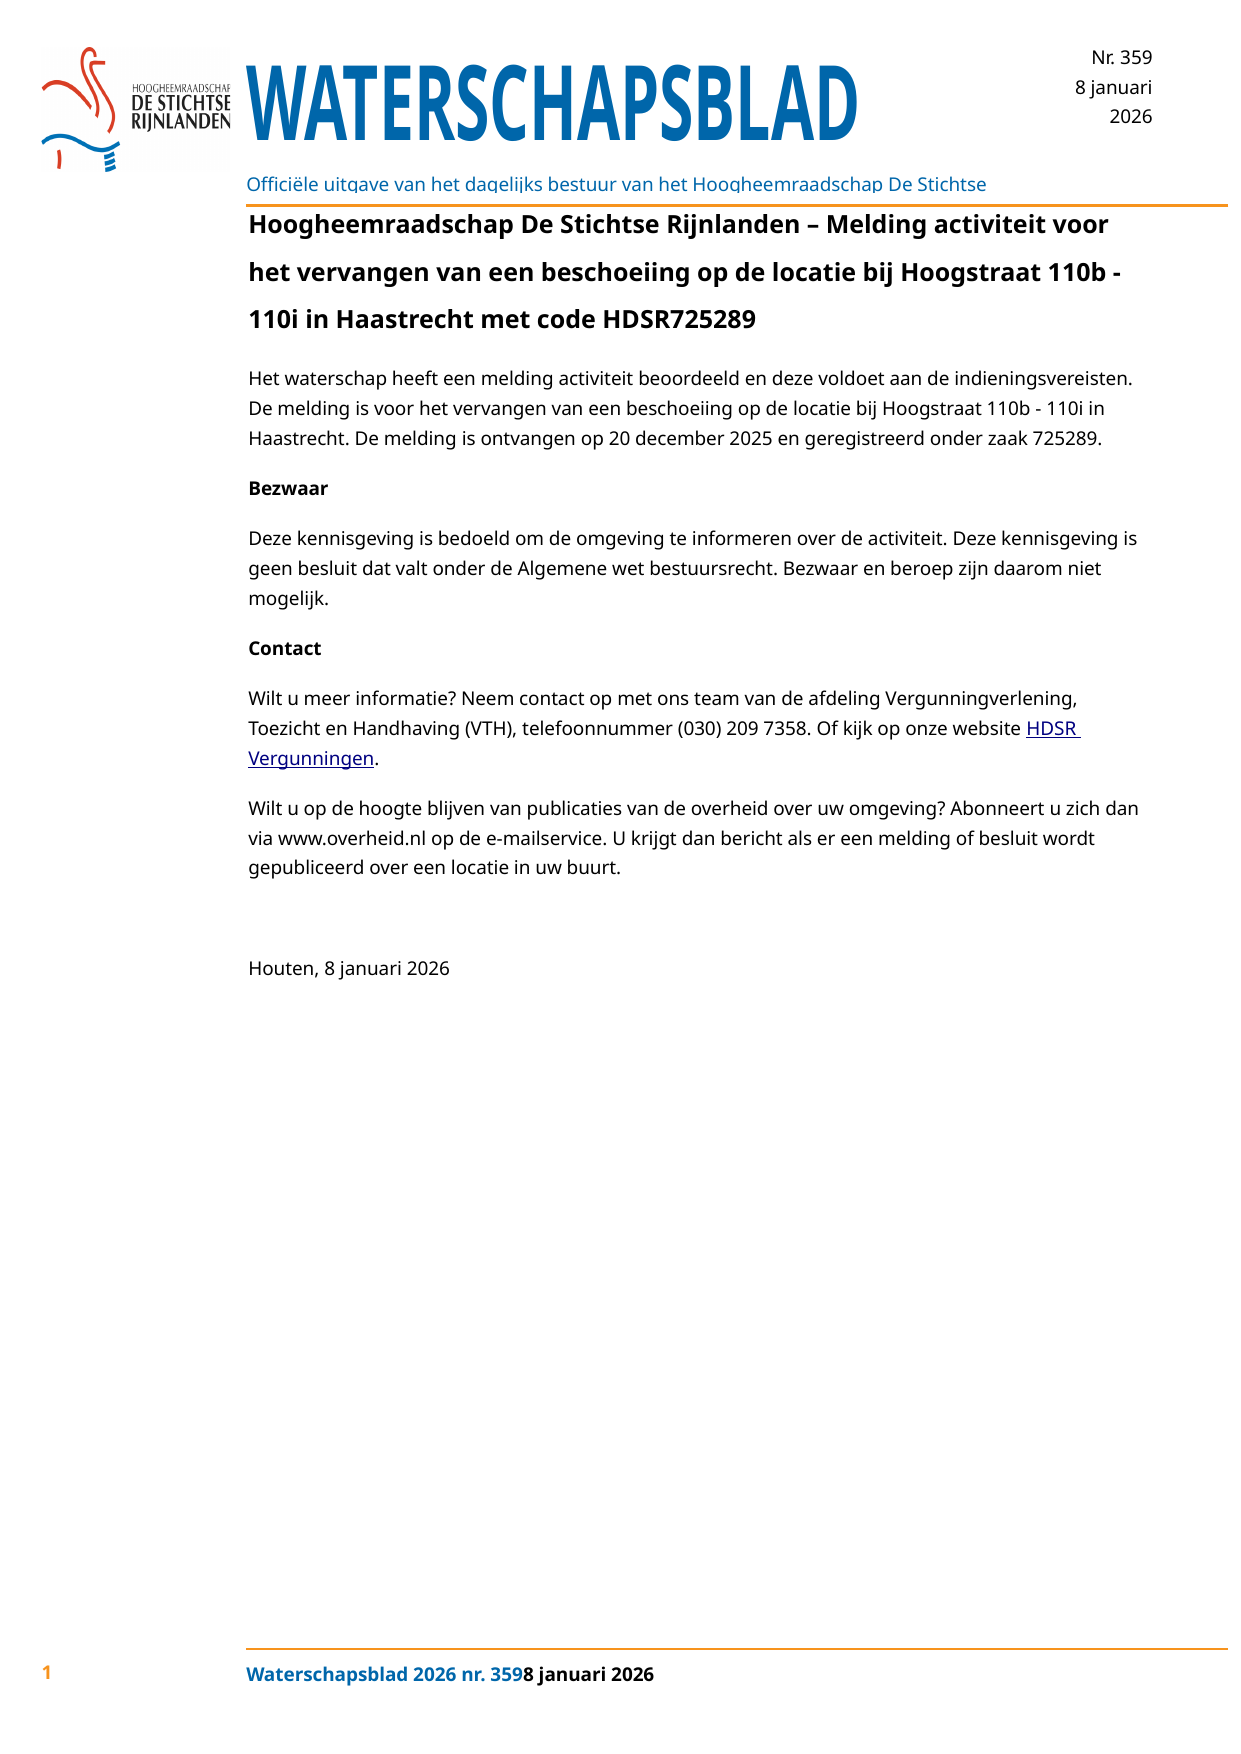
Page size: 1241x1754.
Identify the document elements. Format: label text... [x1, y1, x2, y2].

text Deze kennisgeving is bedoeld om de omgeving te informeren over de activiteit. Deze kennisgeving is geen besluit dat valt onder de Algemene wet bestuursrecht. Bezwaar en beroep zijn daarom niet mogelijk. [248, 526, 1152, 610]
text Bezwaar [248, 475, 1152, 501]
picture [41, 47, 231, 172]
text Houten, 8 januari 2026 [248, 955, 1152, 981]
text Wilt u meer informatie? Neem contact op met ons team van de afdeling Vergunningverlening, Toezicht en Handhaving (VTH), telefoonnummer (030) 209 7358. Of kijk op onze website HDSR Vergunningen. [248, 686, 1152, 770]
text Wilt u op de hoogte blijven van publicaties van de overheid over uw omgeving? Abonneert u zich dan via www.overheid.nl op de e-mailservice. U krijgt dan bericht als er een melding of besluit wordt gepubliceerd over een locatie in uw buurt. [248, 795, 1152, 880]
text Het waterschap heeft een melding activiteit beoordeeld en deze voldoet aan de indieningsvereisten. De melding is voor het vervangen van een beschoeiing op de locatie bij Hoogstraat 110b - 110i in Haastrecht. De melding is ontvangen op 20 december 2025 en geregistreerd onder zaak 725289. [248, 366, 1152, 450]
text Hoogheemraadschap De Stichtse Rijnlanden – Melding activiteit voor het vervangen van een beschoeiing op de locatie bij Hoogstraat 110b - 110i in Haastrecht met code HDSR725289 [248, 207, 1152, 336]
text Contact [248, 635, 1152, 661]
